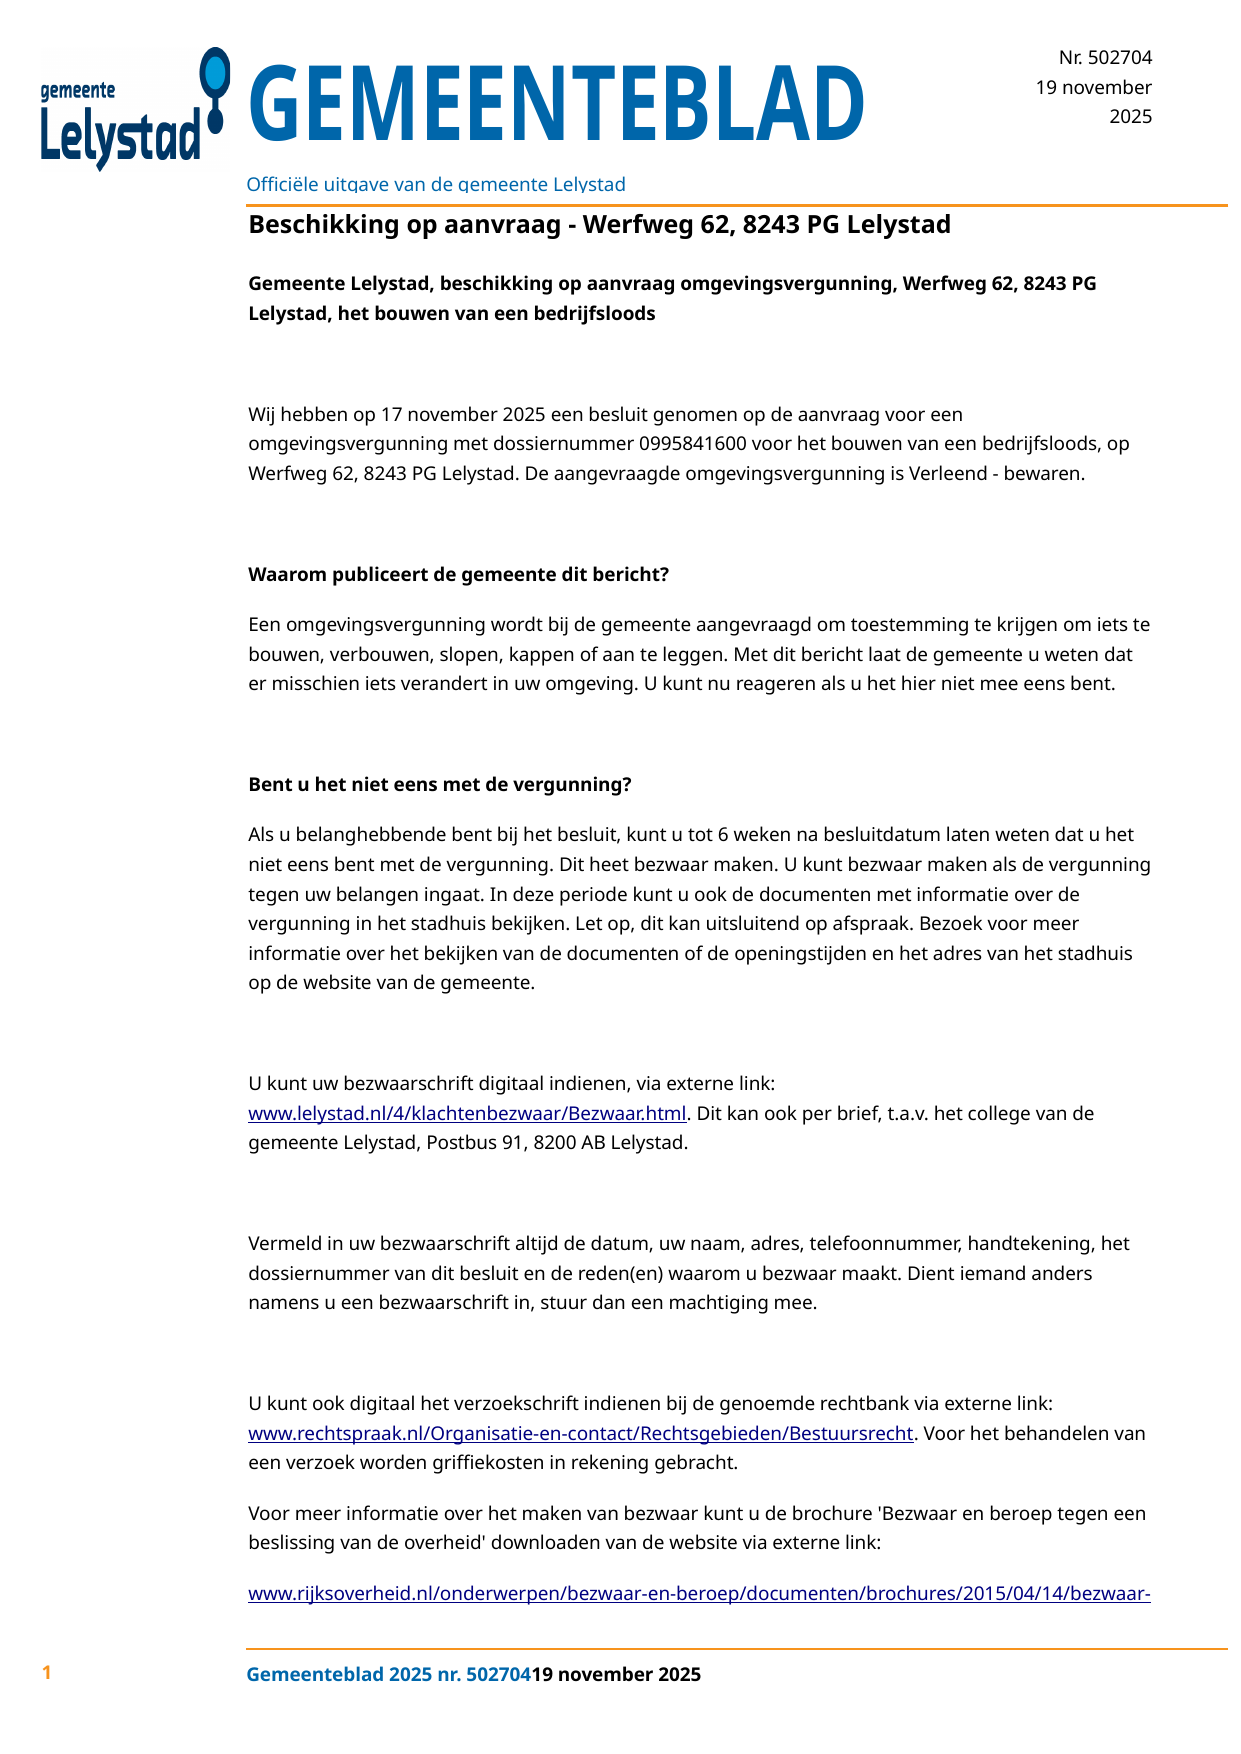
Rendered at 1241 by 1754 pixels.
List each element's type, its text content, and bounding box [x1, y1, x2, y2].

picture [41, 47, 231, 172]
text Vermeld in uw bezwaarschrift altijd de datum, uw naam, adres, telefoonnummer, handtekening, het dossiernummer van dit besluit en de reden(en) waarom u bezwaar maakt. Dient iemand anders namens u een bezwaarschrift in, stuur dan een machtiging mee. [248, 1230, 1152, 1315]
text Bent u het niet eens met de vergunning? [248, 771, 1152, 797]
text Voor meer informatie over het maken van bezwaar kunt u de brochure 'Bezwaar en beroep tegen een beslissing van de overheid' downloaden van de website via externe link: [248, 1500, 1152, 1555]
text Gemeente Lelystad, beschikking op aanvraag omgevingsvergunning, Werfweg 62, 8243 PG Lelystad, het bouwen van een bedrijfsloods [248, 270, 1152, 326]
text Een omgevingsvergunning wordt bij de gemeente aangevraagd om toestemming te krijgen om iets te bouwen, verbouwen, slopen, kappen of aan te leggen. Met dit bericht laat de gemeente u weten dat er misschien iets verandert in uw omgeving. U kunt nu reageren als u het hier niet mee eens bent. [248, 611, 1152, 696]
text Als u belanghebbende bent bij het besluit, kunt u tot 6 weken na besluitdatum laten weten dat u het niet eens bent met de vergunning. Dit heet bezwaar maken. U kunt bezwaar maken als de vergunning tegen uw belangen ingaat. In deze periode kunt u ook de documenten met informatie over de vergunning in het stadhuis bekijken. Let op, dit kan uitsluitend op afspraak. Bezoek voor meer informatie over het bekijken van de documenten of de openingstijden en het adres van het stadhuis op de website van de gemeente. [248, 822, 1152, 995]
text Waarom publiceert de gemeente dit bericht? [248, 561, 1152, 586]
text U kunt uw bezwaarschrift digitaal indienen, via externe link: www.lelystad.nl/4/klachtenbezwaar/Bezwaar.html. Dit kan ook per brief, t.a.v. het college van de gemeente Lelystad, Postbus 91, 8200 AB Lelystad. [248, 1070, 1152, 1155]
text Wij hebben op 17 november 2025 een besluit genomen op de aanvraag voor een omgevingsvergunning met dossiernummer 0995841600 voor het bouwen van een bedrijfsloods, op Werfweg 62, 8243 PG Lelystad. De aangevraagde omgevingsvergunning is Verleend - bewaren. [248, 401, 1152, 486]
text U kunt ook digitaal het verzoekschrift indienen bij de genoemde rechtbank via externe link: www.rechtspraak.nl/Organisatie-en-contact/Rechtsgebieden/Bestuursrecht. Voor het behandelen van een verzoek worden griffiekosten in rekening gebracht. [248, 1390, 1152, 1475]
text www.rijksoverheid.nl/onderwerpen/bezwaar-en-beroep/documenten/brochures/2015/04/14/bezwaar- [248, 1580, 1152, 1606]
text Beschikking op aanvraag - Werfweg 62, 8243 PG Lelystad [248, 207, 1152, 241]
